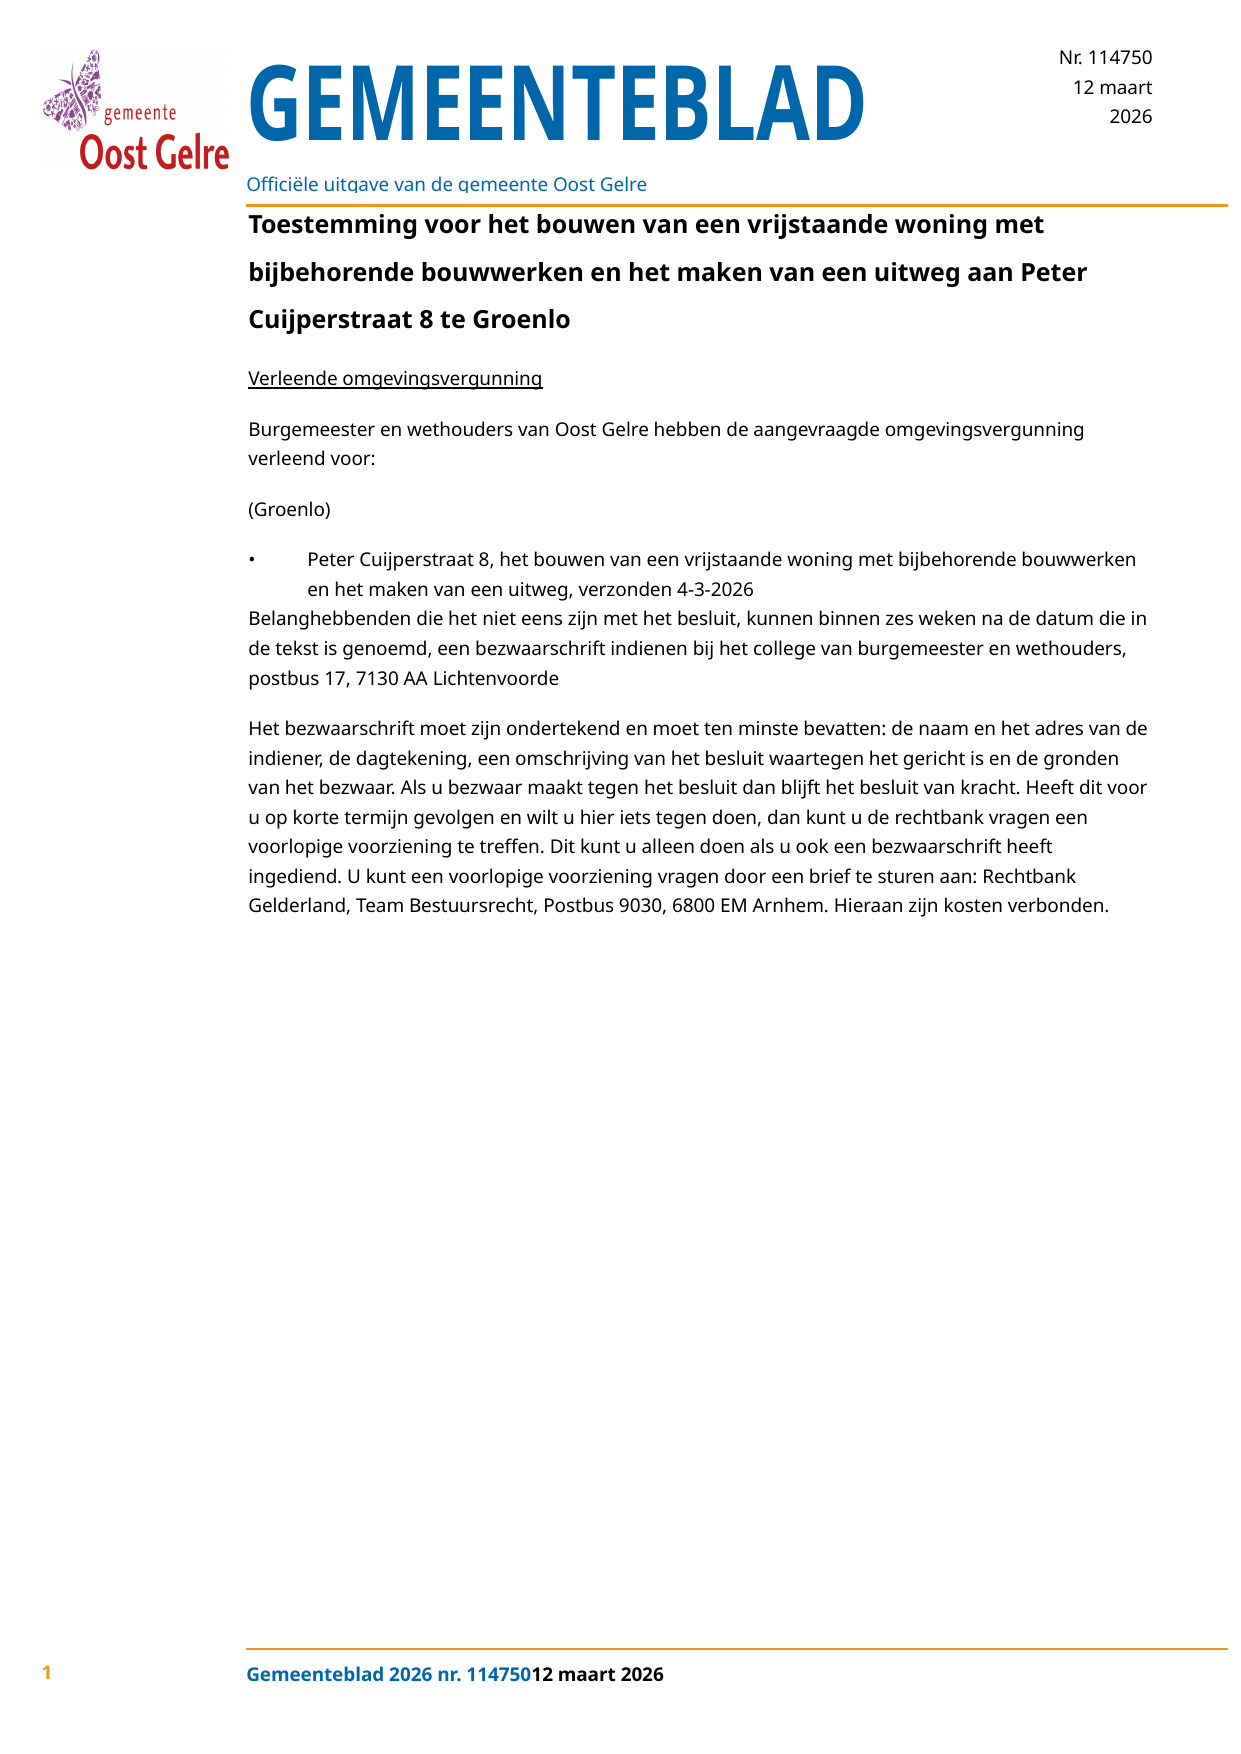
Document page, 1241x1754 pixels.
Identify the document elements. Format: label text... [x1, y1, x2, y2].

text Verleende omgevingsvergunning [248, 366, 1152, 391]
picture [41, 47, 231, 172]
text Het bezwaarschrift moet zijn ondertekend en moet ten minste bevatten: de naam en het adres van de indiener, de dagtekening, een omschrijving van het besluit waartegen het gericht is en de gronden van het bezwaar. Als u bezwaar maakt tegen het besluit dan blijft het besluit van kracht. Heeft dit voor u op korte termijn gevolgen en wilt u hier iets tegen doen, dan kunt u de rechtbank vragen een voorlopige voorziening te treffen. Dit kunt u alleen doen als u ook een bezwaarschrift heeft ingediend. U kunt een voorlopige voorziening vragen door een brief te sturen aan: Rechtbank Gelderland, Team Bestuursrecht, Postbus 9030, 6800 EM Arnhem. Hieraan zijn kosten verbonden. [248, 715, 1152, 918]
text Burgemeester en wethouders van Oost Gelre hebben de aangevraagde omgevingsvergunning verleend voor: [248, 416, 1152, 471]
list Peter Cuijperstraat 8, het bouwen van een vrijstaande woning met bijbehorende bouwwerken en het maken van een uitweg, verzonden 4-3-2026 [248, 546, 1152, 602]
text (Groenlo) [248, 496, 1152, 522]
text Toestemming voor het bouwen van een vrijstaande woning met bijbehorende bouwwerken en het maken van een uitweg aan Peter Cuijperstraat 8 te Groenlo [248, 207, 1152, 336]
text Belanghebbenden die het niet eens zijn met het besluit, kunnen binnen zes weken na de datum die in de tekst is genoemd, een bezwaarschrift indienen bij het college van burgemeester en wethouders, postbus 17, 7130 AA Lichtenvoorde [248, 606, 1152, 690]
